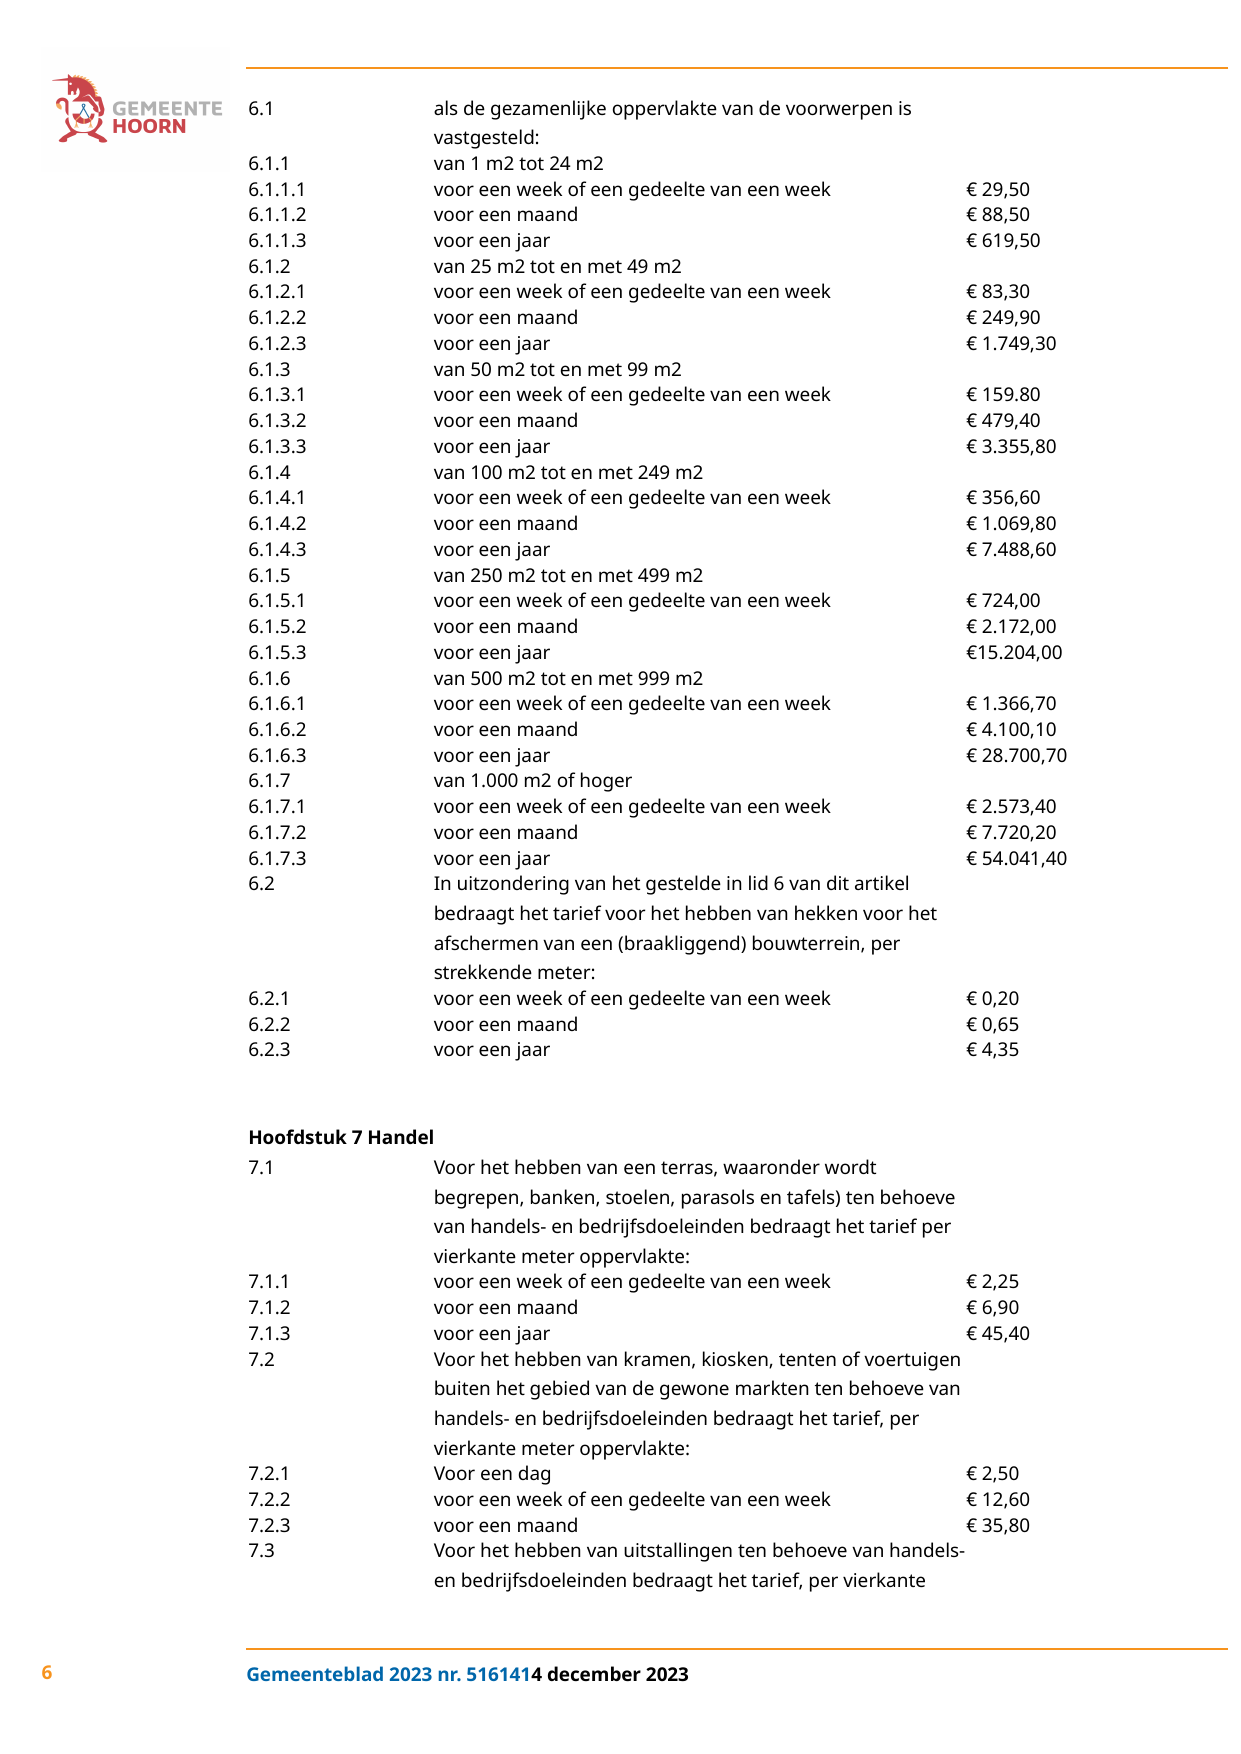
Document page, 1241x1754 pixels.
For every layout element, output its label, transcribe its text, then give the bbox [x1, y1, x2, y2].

table_cell voor een week of een gedeelte van een week [434, 382, 966, 407]
table_cell Voor het hebben van uitstallingen ten behoeve van handels- en bedrijfsdoeleinden bedraagt het tarief, per vierkante [434, 1538, 966, 1593]
table_cell voor een maand [434, 716, 966, 742]
table_cell voor een maand [434, 613, 966, 639]
table_cell € 6,90 [966, 1295, 1152, 1320]
table_cell voor een jaar [434, 742, 966, 768]
table_cell € 724,00 [966, 588, 1152, 613]
table_cell van 25 m2 tot en met 49 m2 [434, 253, 966, 279]
table_cell voor een maand [434, 408, 966, 433]
table_cell voor een maand [434, 305, 966, 330]
table_cell € 4,35 [966, 1036, 1152, 1062]
picture [41, 47, 231, 172]
table_cell van 100 m2 tot en met 249 m2 [434, 459, 966, 484]
table_cell 6.1.3.1 [248, 382, 433, 407]
table_cell € 29,50 [966, 176, 1152, 202]
table_cell [966, 665, 1152, 690]
table_cell €15.204,00 [966, 639, 1152, 665]
table_cell voor een jaar [434, 1320, 966, 1346]
table_cell 6.1.3.2 [248, 408, 433, 433]
table_cell € 159.80 [966, 382, 1152, 407]
table_cell voor een maand [434, 1512, 966, 1538]
table_cell [966, 1538, 1152, 1593]
table_cell 6.1.6.2 [248, 716, 433, 742]
table_cell € 1.366,70 [966, 690, 1152, 716]
table_cell [966, 871, 1152, 985]
table_cell Voor het hebben van kramen, kiosken, tenten of voertuigen buiten het gebied van de gewone markten ten behoeve van handels- en bedrijfsdoeleinden bedraagt het tarief, per vierkante meter oppervlakte: [434, 1346, 966, 1460]
table_cell 6.1.4.3 [248, 536, 433, 562]
table_cell € 4.100,10 [966, 716, 1152, 742]
table_cell 6.2.2 [248, 1011, 433, 1036]
table_cell voor een jaar [434, 536, 966, 562]
table_cell Voor een dag [434, 1460, 966, 1486]
table_cell € 1.749,30 [966, 330, 1152, 356]
table_cell voor een week of een gedeelte van een week [434, 1486, 966, 1512]
table_cell 6.1.7.1 [248, 793, 433, 819]
table_cell van 1.000 m2 of hoger [434, 768, 966, 793]
table_cell € 0,65 [966, 1011, 1152, 1036]
table_cell 6.1.6 [248, 665, 433, 690]
table_cell 6.1.1 [248, 150, 433, 176]
table_cell 6.1.6.1 [248, 690, 433, 716]
table_cell 7.2.1 [248, 1460, 433, 1486]
table_cell 6.1.5.1 [248, 588, 433, 613]
table_cell 6.1.1.2 [248, 202, 433, 227]
table_cell voor een week of een gedeelte van een week [434, 793, 966, 819]
table_cell voor een jaar [434, 330, 966, 356]
table_cell voor een maand [434, 510, 966, 536]
table_cell € 2.573,40 [966, 793, 1152, 819]
table_cell 6.1.2.2 [248, 305, 433, 330]
table_cell 6.1.4.2 [248, 510, 433, 536]
table_cell 6.2 [248, 871, 433, 985]
table_cell voor een week of een gedeelte van een week [434, 690, 966, 716]
table_cell 7.2.3 [248, 1512, 433, 1538]
table_cell € 356,60 [966, 485, 1152, 510]
table_cell 6.1.4 [248, 459, 433, 484]
table_cell In uitzondering van het gestelde in lid 6 van dit artikel bedraagt het tarief voor het hebben van hekken voor het afschermen van een (braakliggend) bouwterrein, per strekkende meter: [434, 871, 966, 985]
table_cell 6.1.5.2 [248, 613, 433, 639]
table_cell € 28.700,70 [966, 742, 1152, 768]
table_cell € 88,50 [966, 202, 1152, 227]
table_cell voor een maand [434, 1295, 966, 1320]
table_cell van 500 m2 tot en met 999 m2 [434, 665, 966, 690]
table_header [966, 1154, 1152, 1269]
table_cell € 35,80 [966, 1512, 1152, 1538]
table_cell 6.1.3.3 [248, 433, 433, 459]
table_cell van 50 m2 tot en met 99 m2 [434, 356, 966, 382]
table_cell 6.1.3 [248, 356, 433, 382]
table_cell 7.3 [248, 1538, 433, 1593]
table_cell 6.1 [248, 95, 433, 150]
table_cell 6.1.5.3 [248, 639, 433, 665]
table_cell voor een maand [434, 202, 966, 227]
table_cell [966, 1346, 1152, 1460]
table_cell 6.1.4.1 [248, 485, 433, 510]
table_cell [966, 95, 1152, 150]
table_cell € 2,50 [966, 1460, 1152, 1486]
table_cell voor een jaar [434, 433, 966, 459]
table_cell € 1.069,80 [966, 510, 1152, 536]
table_cell 6.1.1.1 [248, 176, 433, 202]
table_cell 7.1.3 [248, 1320, 433, 1346]
table_header Voor het hebben van een terras, waaronder wordt begrepen, banken, stoelen, parasols en tafels) ten behoeve van handels- en bedrijfsdoeleinden bedraagt het tarief per vierkante meter oppervlakte: [434, 1154, 966, 1269]
table_cell voor een week of een gedeelte van een week [434, 176, 966, 202]
table_cell 7.1.1 [248, 1269, 433, 1294]
table_cell 7.1.2 [248, 1295, 433, 1320]
table_cell voor een jaar [434, 227, 966, 253]
table_cell € 249,90 [966, 305, 1152, 330]
table_cell € 7.488,60 [966, 536, 1152, 562]
table_cell [966, 253, 1152, 279]
table_cell voor een week of een gedeelte van een week [434, 279, 966, 304]
table_cell 6.1.7 [248, 768, 433, 793]
table_cell € 0,20 [966, 985, 1152, 1011]
table_cell 7.2.2 [248, 1486, 433, 1512]
table_cell als de gezamenlijke oppervlakte van de voorwerpen is vastgesteld: [434, 95, 966, 150]
table_cell voor een week of een gedeelte van een week [434, 985, 966, 1011]
table_cell van 1 m2 tot 24 m2 [434, 150, 966, 176]
table_cell [966, 459, 1152, 484]
table_cell [966, 150, 1152, 176]
table_cell [966, 356, 1152, 382]
table_header 7.1 [248, 1154, 433, 1269]
table_cell € 2.172,00 [966, 613, 1152, 639]
table_cell 6.1.5 [248, 562, 433, 587]
table_cell 6.1.2.1 [248, 279, 433, 304]
table_cell € 619,50 [966, 227, 1152, 253]
table_cell € 54.041,40 [966, 845, 1152, 871]
table_cell 6.1.6.3 [248, 742, 433, 768]
table_cell € 45,40 [966, 1320, 1152, 1346]
table_cell € 12,60 [966, 1486, 1152, 1512]
table_cell [966, 768, 1152, 793]
table_cell 6.1.1.3 [248, 227, 433, 253]
table_cell voor een week of een gedeelte van een week [434, 588, 966, 613]
table_cell € 7.720,20 [966, 819, 1152, 845]
table_cell 6.2.3 [248, 1036, 433, 1062]
table_cell voor een jaar [434, 639, 966, 665]
table_cell € 3.355,80 [966, 433, 1152, 459]
table_cell voor een week of een gedeelte van een week [434, 485, 966, 510]
table_cell 6.1.7.2 [248, 819, 433, 845]
table_cell voor een jaar [434, 1036, 966, 1062]
text Hoofdstuk 7 Handel [248, 1124, 1152, 1150]
table_cell voor een jaar [434, 845, 966, 871]
table_cell € 479,40 [966, 408, 1152, 433]
table_cell 6.1.7.3 [248, 845, 433, 871]
table_cell € 2,25 [966, 1269, 1152, 1294]
table_cell 6.1.2 [248, 253, 433, 279]
table_cell 6.2.1 [248, 985, 433, 1011]
table_cell [966, 562, 1152, 587]
table_cell 6.1.2.3 [248, 330, 433, 356]
table_cell van 250 m2 tot en met 499 m2 [434, 562, 966, 587]
table_cell voor een week of een gedeelte van een week [434, 1269, 966, 1294]
table_cell voor een maand [434, 1011, 966, 1036]
table_cell 7.2 [248, 1346, 433, 1460]
table_cell voor een maand [434, 819, 966, 845]
table_cell € 83,30 [966, 279, 1152, 304]
